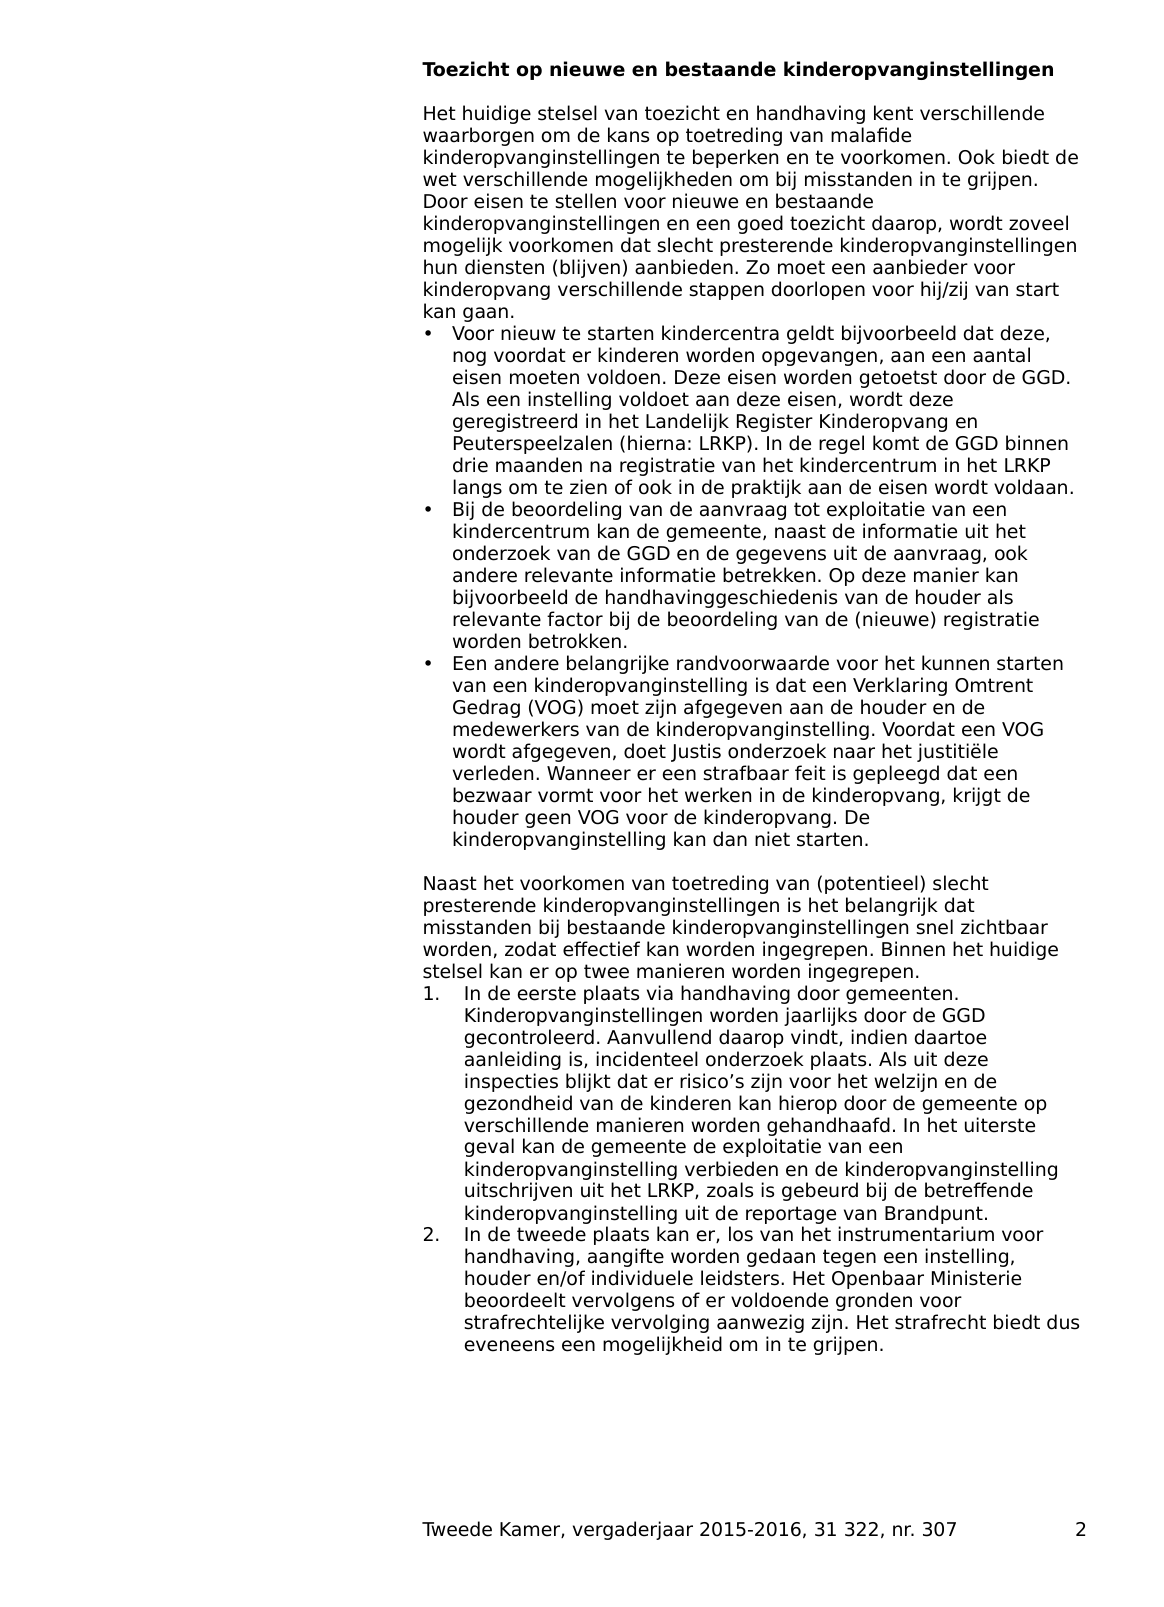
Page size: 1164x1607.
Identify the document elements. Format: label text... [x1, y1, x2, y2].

text • Een andere belangrijke randvoorwaarde voor het kunnen starten van een kinderopvanginstelling is dat een Verklaring Omtrent Gedrag (VOG) moet zijn afgegeven aan de houder en de medewerkers van de kinderopvanginstelling. Voordat een VOG wordt afgegeven, doet Justis onderzoek naar het justitiële verleden. Wanneer er een strafbaar feit is gepleegd dat een bezwaar vormt voor het werken in de kinderopvang, krijgt de houder geen VOG voor de kinderopvang. De kinderopvanginstelling kan dan niet starten. [422, 653, 1087, 851]
text Door eisen te stellen voor nieuwe en bestaande kinderopvanginstellingen en een goed toezicht daarop, wordt zoveel mogelijk voorkomen dat slecht presterende kinderopvanginstellingen hun diensten (blijven) aanbieden. Zo moet een aanbieder voor kinderopvang verschillende stappen doorlopen voor hij/zij van start kan gaan. [422, 191, 1087, 323]
subtitle Toezicht op nieuwe en bestaande kinderopvanginstellingen [422, 59, 1087, 81]
text Naast het voorkomen van toetreding van (potentieel) slecht presterende kinderopvanginstellingen is het belangrijk dat misstanden bij bestaande kinderopvanginstellingen snel zichtbaar worden, zodat effectief kan worden ingegrepen. Binnen het huidige stelsel kan er op twee manieren worden ingegrepen. [422, 873, 1087, 983]
text • Voor nieuw te starten kindercentra geldt bijvoorbeeld dat deze, nog voordat er kinderen worden opgevangen, aan een aantal eisen moeten voldoen. Deze eisen worden getoetst door de GGD. Als een instelling voldoet aan deze eisen, wordt deze geregistreerd in het Landelijk Register Kinderopvang en Peuterspeelzalen (hierna: LRKP). In de regel komt de GGD binnen drie maanden na registratie van het kindercentrum in het LRKP langs om te zien of ook in de praktijk aan de eisen wordt voldaan. [422, 323, 1087, 499]
text Het huidige stelsel van toezicht en handhaving kent verschillende waarborgen om de kans op toetreding van malafide kinderopvanginstellingen te beperken en te voorkomen. Ook biedt de wet verschillende mogelijkheden om bij misstanden in te grijpen. [422, 103, 1087, 191]
text 2. In de tweede plaats kan er, los van het instrumentarium voor handhaving, aangifte worden gedaan tegen een instelling, houder en/of individuele leidsters. Het Openbaar Ministerie beoordeelt vervolgens of er voldoende gronden voor strafrechtelijke vervolging aanwezig zijn. Het strafrecht biedt dus eveneens een mogelijkheid om in te grijpen. [422, 1224, 1087, 1356]
text 1. In de eerste plaats via handhaving door gemeenten. Kinderopvanginstellingen worden jaarlijks door de GGD gecontroleerd. Aanvullend daarop vindt, indien daartoe aanleiding is, incidenteel onderzoek plaats. Als uit deze inspecties blijkt dat er risico’s zijn voor het welzijn en de gezondheid van de kinderen kan hierop door de gemeente op verschillende manieren worden gehandhaafd. In het uiterste geval kan de gemeente de exploitatie van een kinderopvanginstelling verbieden en de kinderopvanginstelling uitschrijven uit het LRKP, zoals is gebeurd bij de betreffende kinderopvanginstelling uit de reportage van Brandpunt. [422, 983, 1087, 1224]
text • Bij de beoordeling van de aanvraag tot exploitatie van een kindercentrum kan de gemeente, naast de informatie uit het onderzoek van de GGD en de gegevens uit de aanvraag, ook andere relevante informatie betrekken. Op deze manier kan bijvoorbeeld de handhavinggeschiedenis van de houder als relevante factor bij de beoordeling van de (nieuwe) registratie worden betrokken. [422, 499, 1087, 653]
